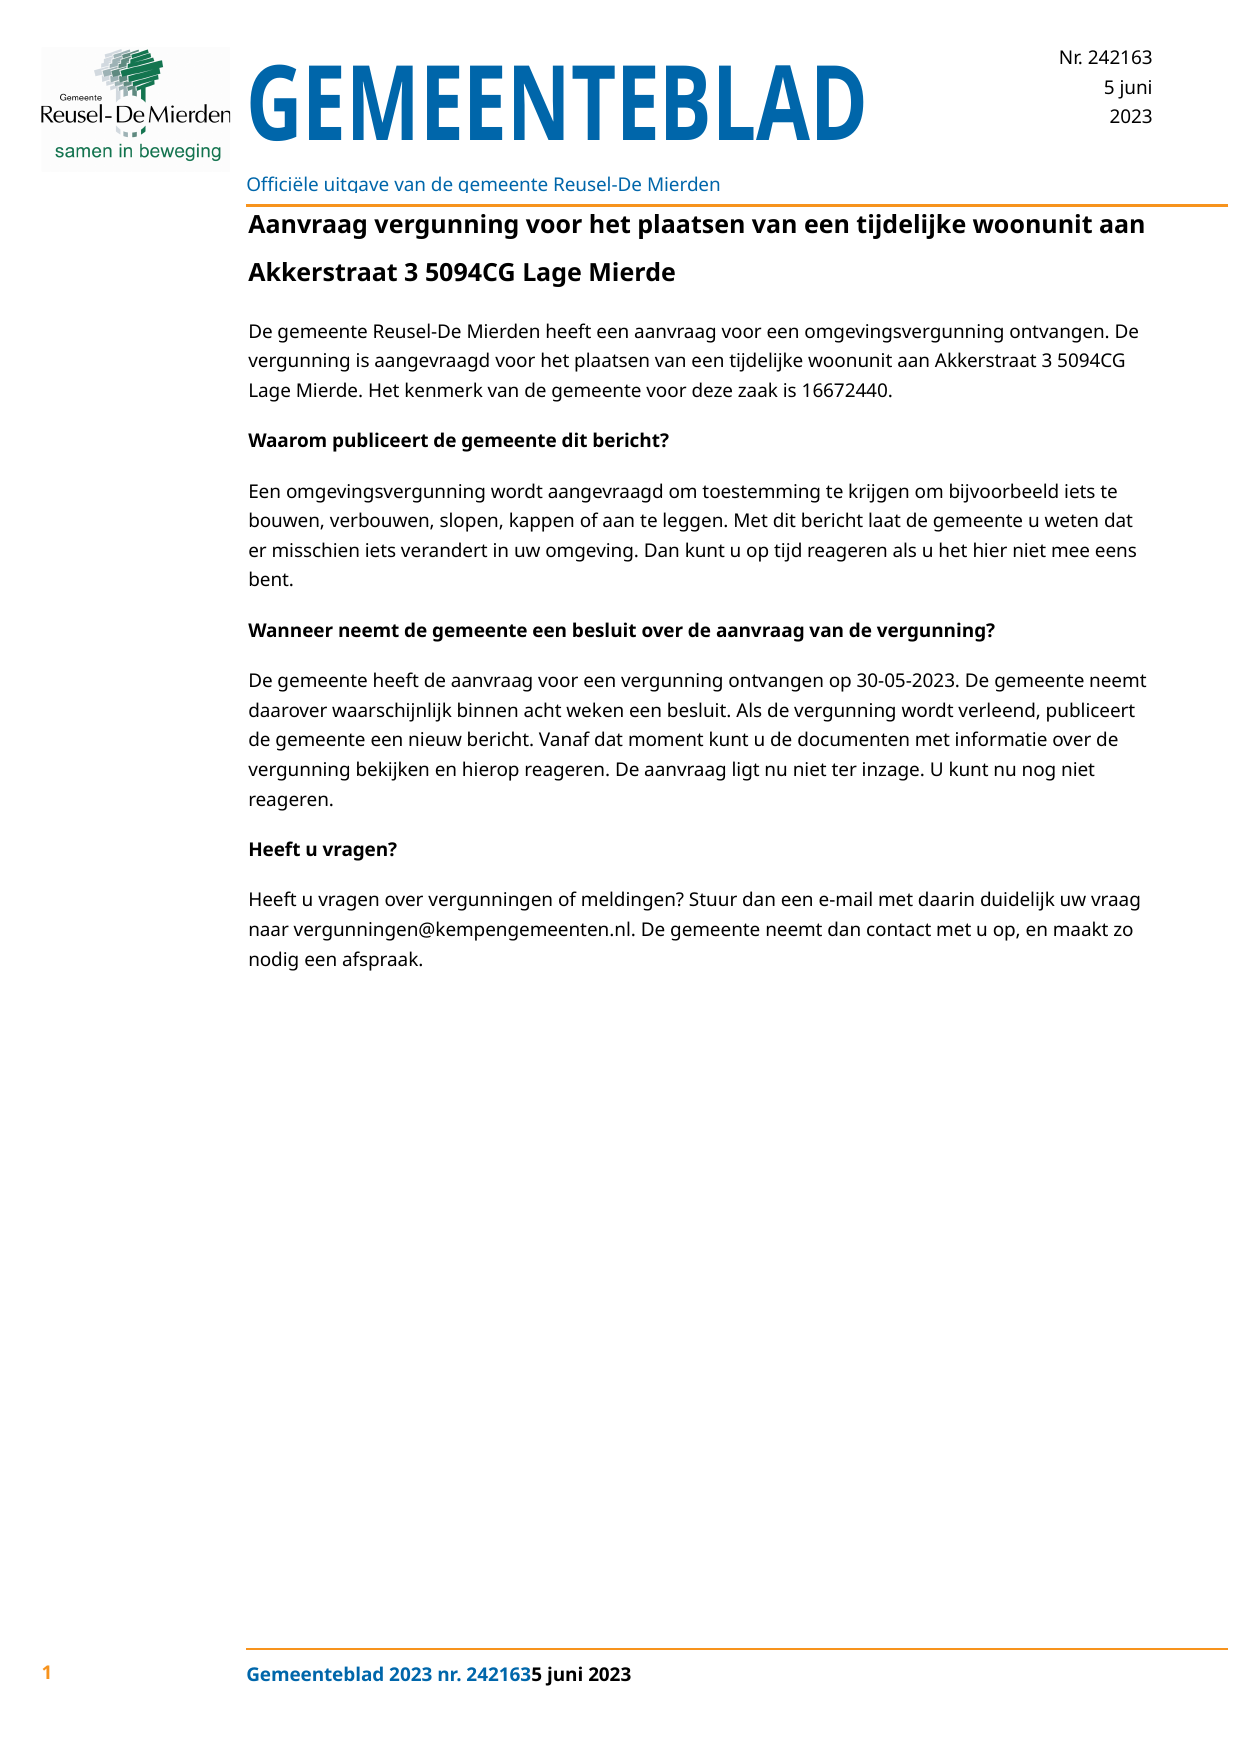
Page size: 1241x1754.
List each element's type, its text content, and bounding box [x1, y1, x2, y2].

text Een omgevingsvergunning wordt aangevraagd om toestemming te krijgen om bijvoorbeeld iets te bouwen, verbouwen, slopen, kappen of aan te leggen. Met dit bericht laat de gemeente u weten dat er misschien iets verandert in uw omgeving. Dan kunt u op tijd reageren als u het hier niet mee eens bent. [248, 478, 1152, 592]
text Heeft u vragen? [248, 836, 1152, 862]
text De gemeente heeft de aanvraag voor een vergunning ontvangen op 30-05-2023. De gemeente neemt daarover waarschijnlijk binnen acht weken een besluit. Als de vergunning wordt verleend, publiceert de gemeente een nieuw bericht. Vanaf dat moment kunt u de documenten met informatie over de vergunning bekijken en hierop reageren. De aanvraag ligt nu niet ter inzage. U kunt nu nog niet reageren. [248, 667, 1152, 812]
picture [41, 47, 231, 172]
text Waarom publiceert de gemeente dit bericht? [248, 427, 1152, 453]
text Wanneer neemt de gemeente een besluit over de aanvraag van de vergunning? [248, 617, 1152, 643]
text De gemeente Reusel-De Mierden heeft een aanvraag voor een omgevingsvergunning ontvangen. De vergunning is aangevraagd voor het plaatsen van een tijdelijke woonunit aan Akkerstraat 3 5094CG Lage Mierde. Het kenmerk van de gemeente voor deze zaak is 16672440. [248, 318, 1152, 403]
text Heeft u vragen over vergunningen of meldingen? Stuur dan een e-mail met daarin duidelijk uw vraag naar vergunningen@kempengemeenten.nl. De gemeente neemt dan contact met u op, en maakt zo nodig een afspraak. [248, 887, 1152, 972]
text Aanvraag vergunning voor het plaatsen van een tijdelijke woonunit aan Akkerstraat 3 5094CG Lage Mierde [248, 207, 1152, 288]
